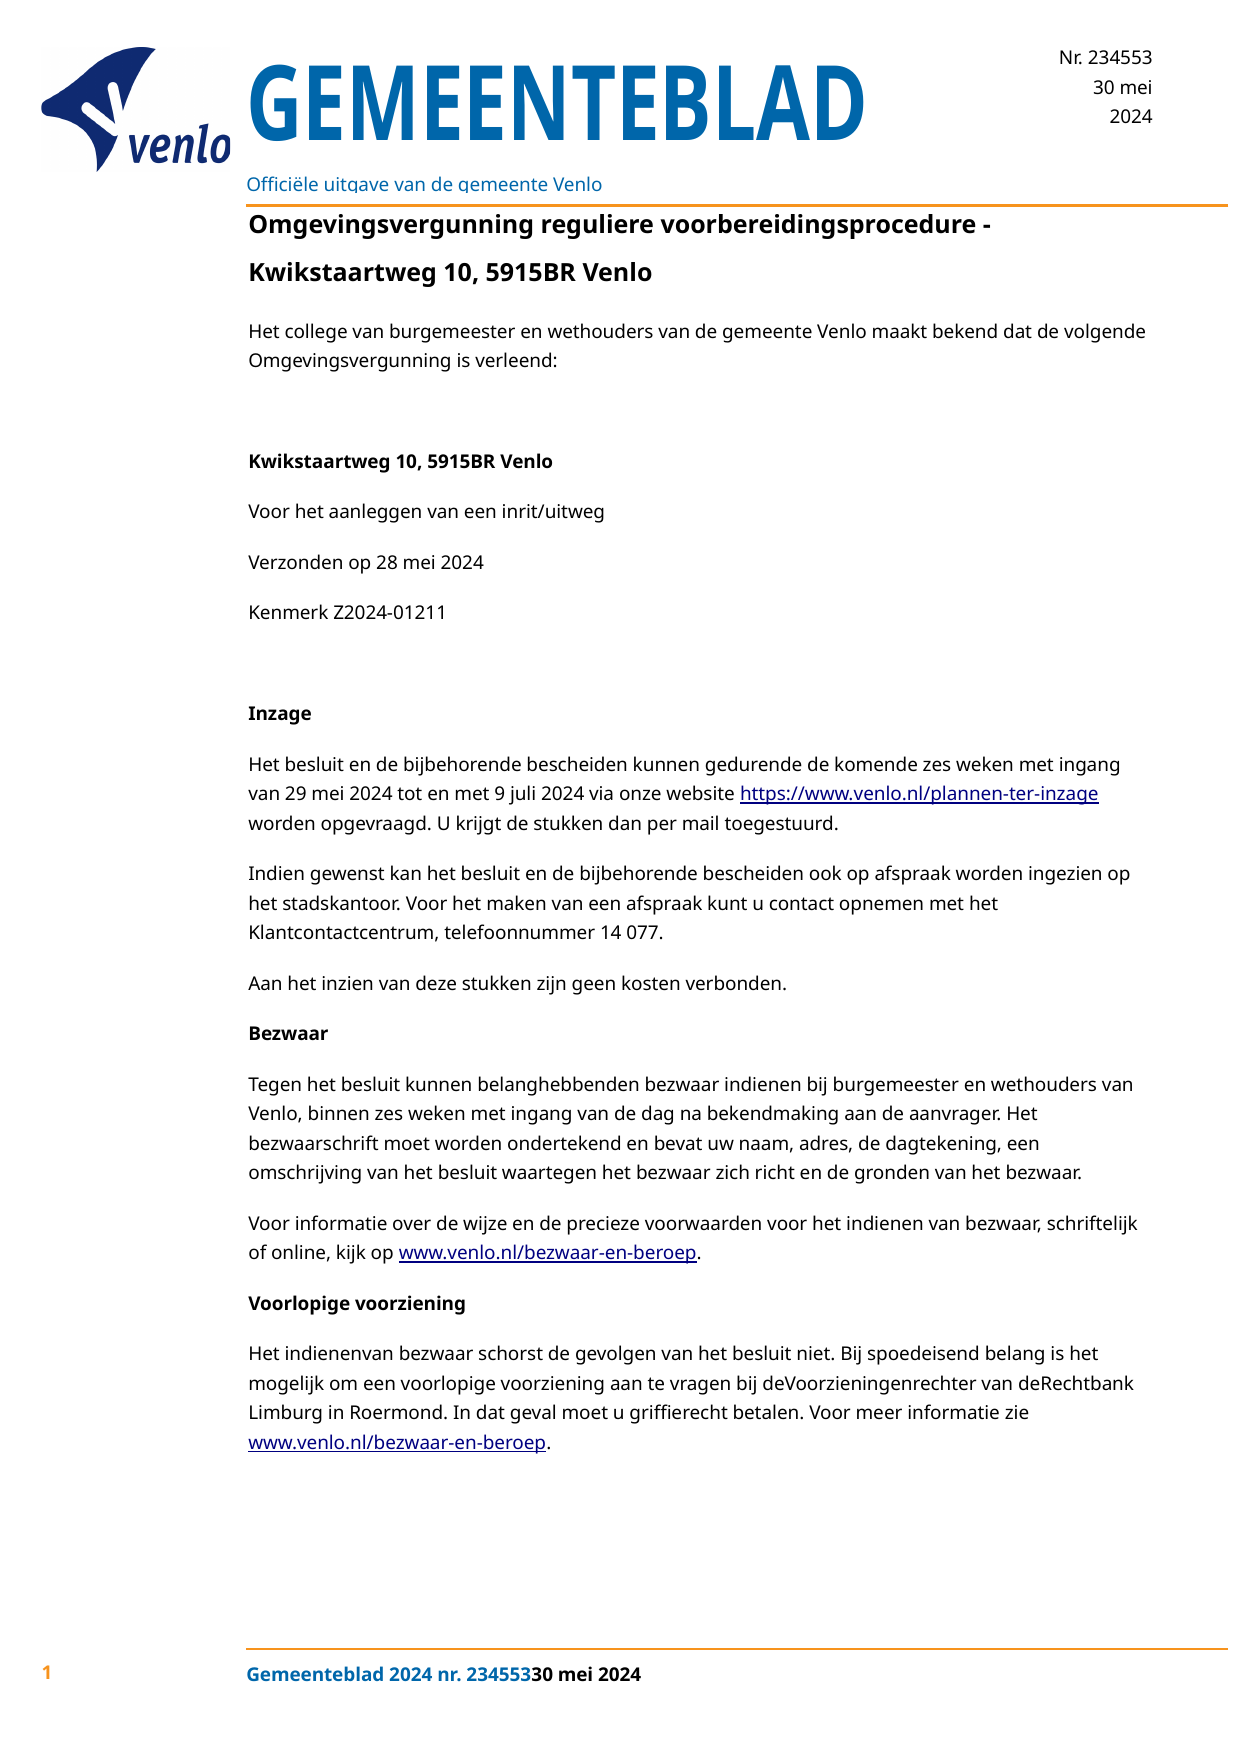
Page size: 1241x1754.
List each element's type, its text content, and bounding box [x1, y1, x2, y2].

text Het college van burgemeester en wethouders van de gemeente Venlo maakt bekend dat de volgende Omgevingsvergunning is verleend: [248, 318, 1152, 373]
text Kwikstaartweg 10, 5915BR Venlo [248, 448, 1152, 474]
picture [41, 47, 231, 172]
text Bezwaar [248, 1020, 1152, 1046]
text Voor het aanleggen van een inrit/uitweg [248, 499, 1152, 524]
text Kenmerk Z2024-01211 [248, 599, 1152, 625]
text Tegen het besluit kunnen belanghebbenden bezwaar indienen bij burgemeester en wethouders van Venlo, binnen zes weken met ingang van de dag na bekendmaking aan de aanvrager. Het bezwaarschrift moet worden ondertekend en bevat uw naam, adres, de dagtekening, een omschrijving van het besluit waartegen het bezwaar zich richt en de gronden van het bezwaar. [248, 1071, 1152, 1185]
text Inzage [248, 700, 1152, 726]
text Indien gewenst kan het besluit en de bijbehorende bescheiden ook op afspraak worden ingezien op het stadskantoor. Voor het maken van een afspraak kunt u contact opnemen met het Klantcontactcentrum, telefoonnummer 14 077. [248, 860, 1152, 945]
text Het indienenvan bezwaar schorst de gevolgen van het besluit niet. Bij spoedeisend belang is het mogelijk om een voorlopige voorziening aan te vragen bij deVoorzieningenrechter van deRechtbank Limburg in Roermond. In dat geval moet u griffierecht betalen. Voor meer informatie zie www.venlo.nl/bezwaar-en-beroep. [248, 1340, 1152, 1455]
text Het besluit en de bijbehorende bescheiden kunnen gedurende de komende zes weken met ingang van 29 mei 2024 tot en met 9 juli 2024 via onze website https://www.venlo.nl/plannen-ter-inzage worden opgevraagd. U krijgt de stukken dan per mail toegestuurd. [248, 751, 1152, 836]
text Aan het inzien van deze stukken zijn geen kosten verbonden. [248, 970, 1152, 996]
text Omgevingsvergunning reguliere voorbereidingsprocedure - Kwikstaartweg 10, 5915BR Venlo [248, 207, 1152, 288]
text Voor informatie over de wijze en de precieze voorwaarden voor het indienen van bezwaar, schriftelijk of online, kijk op www.venlo.nl/bezwaar-en-beroep. [248, 1210, 1152, 1265]
text Verzonden op 28 mei 2024 [248, 549, 1152, 575]
text Voorlopige voorziening [248, 1290, 1152, 1316]
